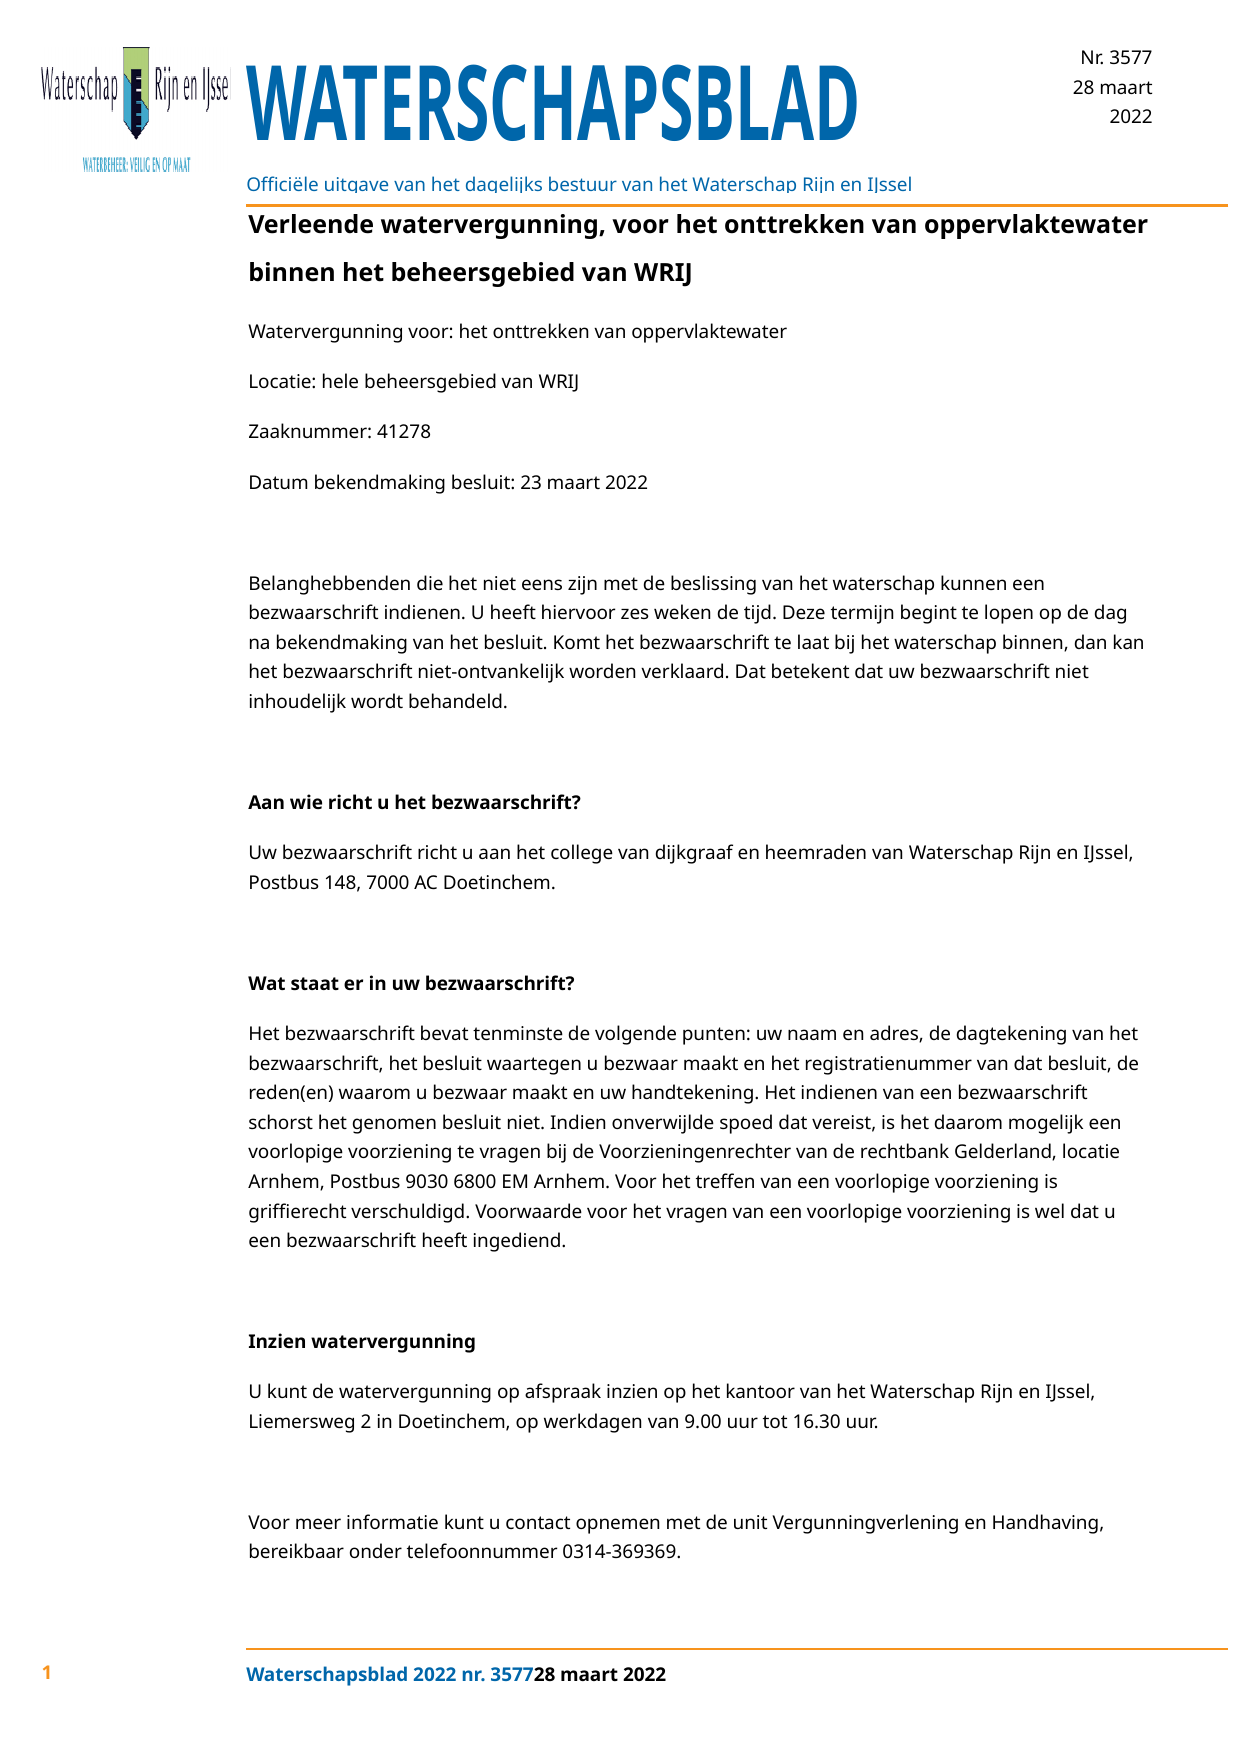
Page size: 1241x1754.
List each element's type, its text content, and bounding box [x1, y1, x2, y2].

text Locatie: hele beheersgebied van WRIJ [248, 368, 1152, 394]
text Uw bezwaarschrift richt u aan het college van dijkgraaf en heemraden van Waterschap Rijn en IJssel, Postbus 148, 7000 AC Doetinchem. [248, 839, 1152, 895]
picture [41, 47, 231, 172]
text Belanghebbenden die het niet eens zijn met de beslissing van het waterschap kunnen een bezwaarschrift indienen. U heeft hiervoor zes weken de tijd. Deze termijn begint te lopen op de dag na bekendmaking van het besluit. Komt het bezwaarschrift te laat bij het waterschap binnen, dan kan het bezwaarschrift niet-ontvankelijk worden verklaard. Dat betekent dat uw bezwaarschrift niet inhoudelijk wordt behandeld. [248, 570, 1152, 714]
text U kunt de watervergunning op afspraak inzien op het kantoor van het Waterschap Rijn en IJssel, Liemersweg 2 in Doetinchem, op werkdagen van 9.00 uur tot 16.30 uur. [248, 1379, 1152, 1434]
text Voor meer informatie kunt u contact opnemen met de unit Vergunningverlening en Handhaving, bereikbaar onder telefoonnummer 0314-369369. [248, 1509, 1152, 1564]
text Verleende watervergunning, voor het onttrekken van oppervlaktewater binnen het beheersgebied van WRIJ [248, 207, 1152, 288]
text Datum bekendmaking besluit: 23 maart 2022 [248, 469, 1152, 495]
text Het bezwaarschrift bevat tenminste de volgende punten: uw naam en adres, de dagtekening van het bezwaarschrift, het besluit waartegen u bezwaar maakt en het registratienummer van dat besluit, de reden(en) waarom u bezwaar maakt en uw handtekening. Het indienen van een bezwaarschrift schorst het genomen besluit niet. Indien onverwijlde spoed dat vereist, is het daarom mogelijk een voorlopige voorziening te vragen bij de Voorzieningenrechter van de rechtbank Gelderland, locatie Arnhem, Postbus 9030 6800 EM Arnhem. Voor het treffen van een voorlopige voorziening is griffierecht verschuldigd. Voorwaarde voor het vragen van een voorlopige voorziening is wel dat u een bezwaarschrift heeft ingediend. [248, 1020, 1152, 1253]
text Zaaknummer: 41278 [248, 419, 1152, 444]
text Watervergunning voor: het onttrekken van oppervlaktewater [248, 318, 1152, 344]
text Wat staat er in uw bezwaarschrift? [248, 970, 1152, 996]
text Aan wie richt u het bezwaarschrift? [248, 789, 1152, 815]
text Inzien watervergunning [248, 1328, 1152, 1354]
